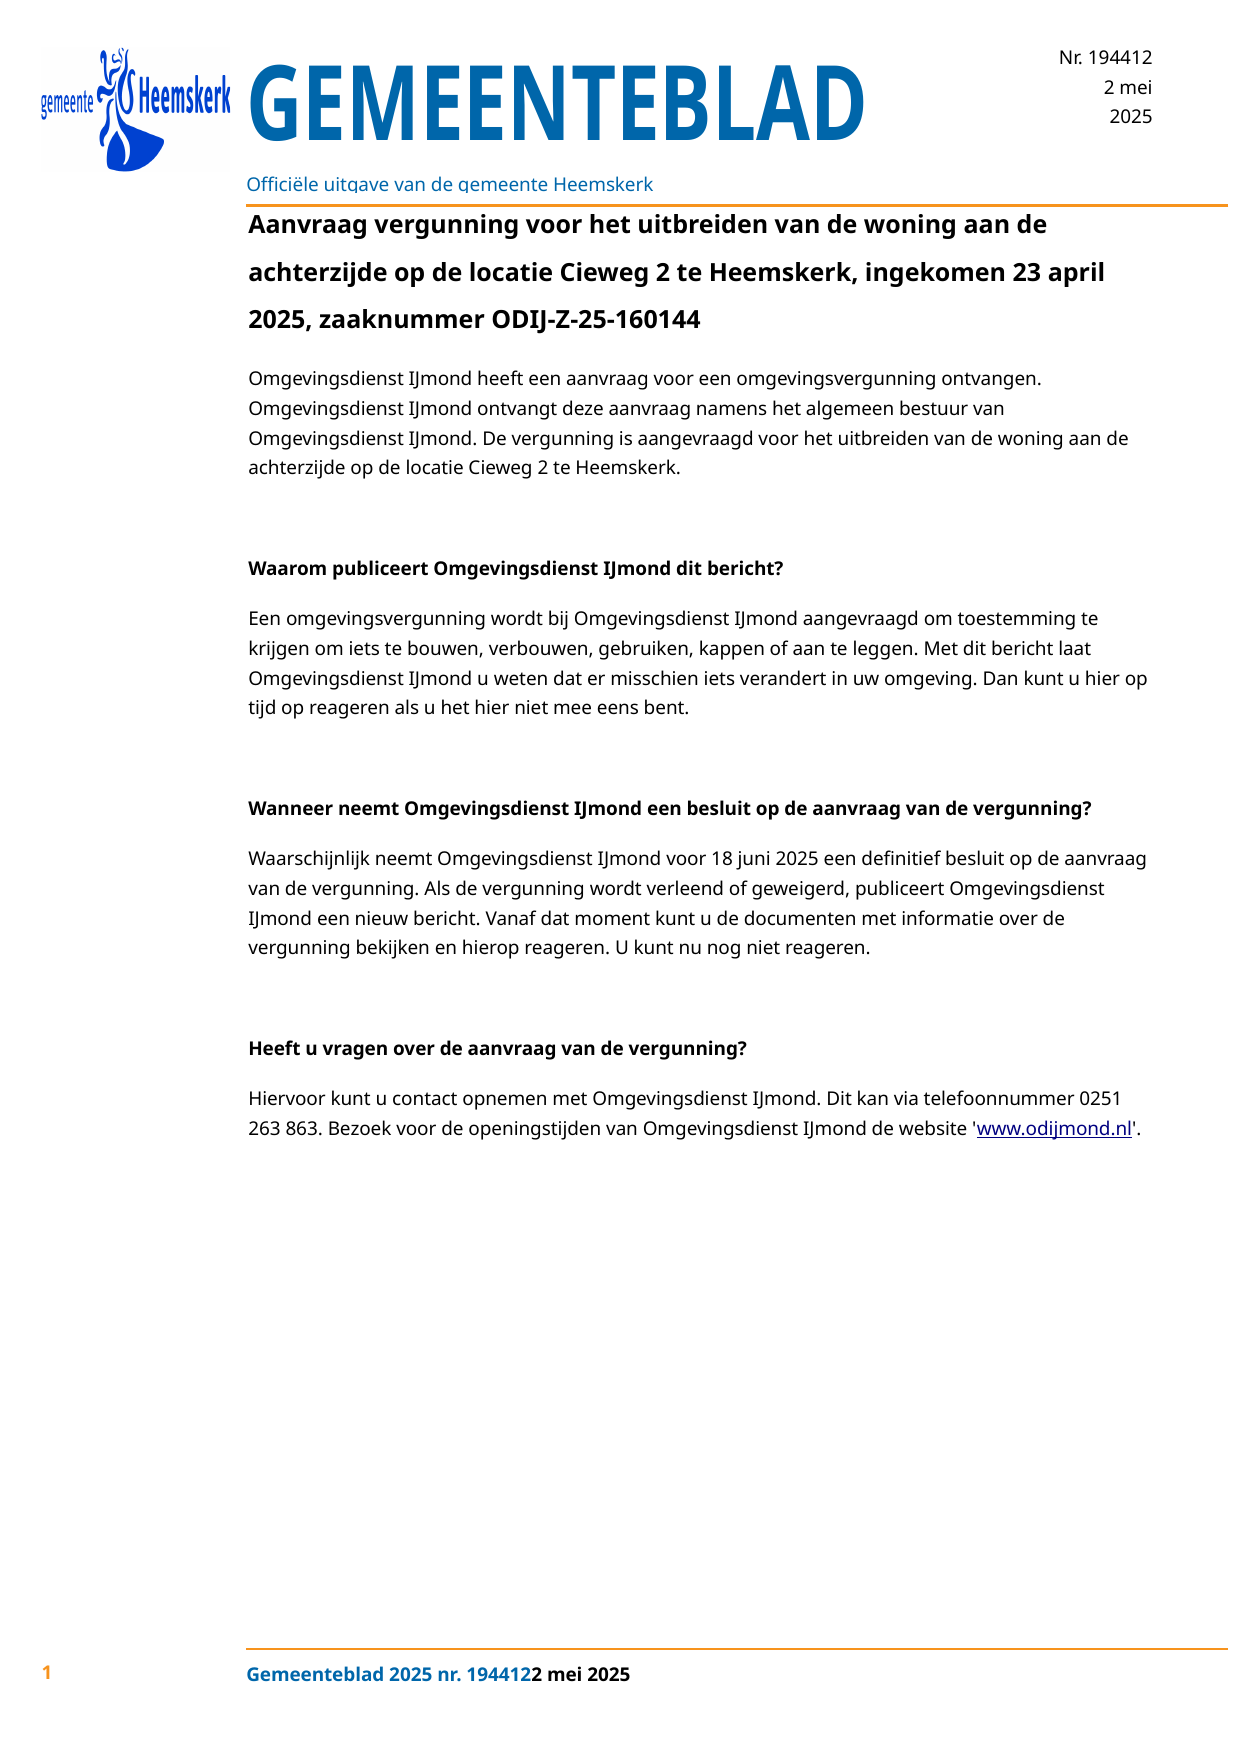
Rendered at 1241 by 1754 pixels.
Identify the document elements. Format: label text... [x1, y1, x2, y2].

picture [41, 47, 231, 172]
text Waarschijnlijk neemt Omgevingsdienst IJmond voor 18 juni 2025 een definitief besluit op de aanvraag van de vergunning. Als de vergunning wordt verleend of geweigerd, publiceert Omgevingsdienst IJmond een nieuw bericht. Vanaf dat moment kunt u de documenten met informatie over de vergunning bekijken en hierop reageren. U kunt nu nog niet reageren. [248, 846, 1152, 960]
text Waarom publiceert Omgevingsdienst IJmond dit bericht? [248, 555, 1152, 581]
text Een omgevingsvergunning wordt bij Omgevingsdienst IJmond aangevraagd om toestemming te krijgen om iets te bouwen, verbouwen, gebruiken, kappen of aan te leggen. Met dit bericht laat Omgevingsdienst IJmond u weten dat er misschien iets verandert in uw omgeving. Dan kunt u hier op tijd op reageren als u het hier niet mee eens bent. [248, 606, 1152, 720]
text Hiervoor kunt u contact opnemen met Omgevingsdienst IJmond. Dit kan via telefoonnummer 0251 263 863. Bezoek voor de openingstijden van Omgevingsdienst IJmond de website 'www.odijmond.nl'. [248, 1086, 1152, 1141]
text Omgevingsdienst IJmond heeft een aanvraag voor een omgevingsvergunning ontvangen. Omgevingsdienst IJmond ontvangt deze aanvraag namens het algemeen bestuur van Omgevingsdienst IJmond. De vergunning is aangevraagd voor het uitbreiden van de woning aan de achterzijde op de locatie Cieweg 2 te Heemskerk. [248, 366, 1152, 480]
text Aanvraag vergunning voor het uitbreiden van de woning aan de achterzijde op de locatie Cieweg 2 te Heemskerk, ingekomen 23 april 2025, zaaknummer ODIJ-Z-25-160144 [248, 207, 1152, 336]
text Wanneer neemt Omgevingsdienst IJmond een besluit op de aanvraag van de vergunning? [248, 795, 1152, 821]
text Heeft u vragen over de aanvraag van de vergunning? [248, 1035, 1152, 1061]
